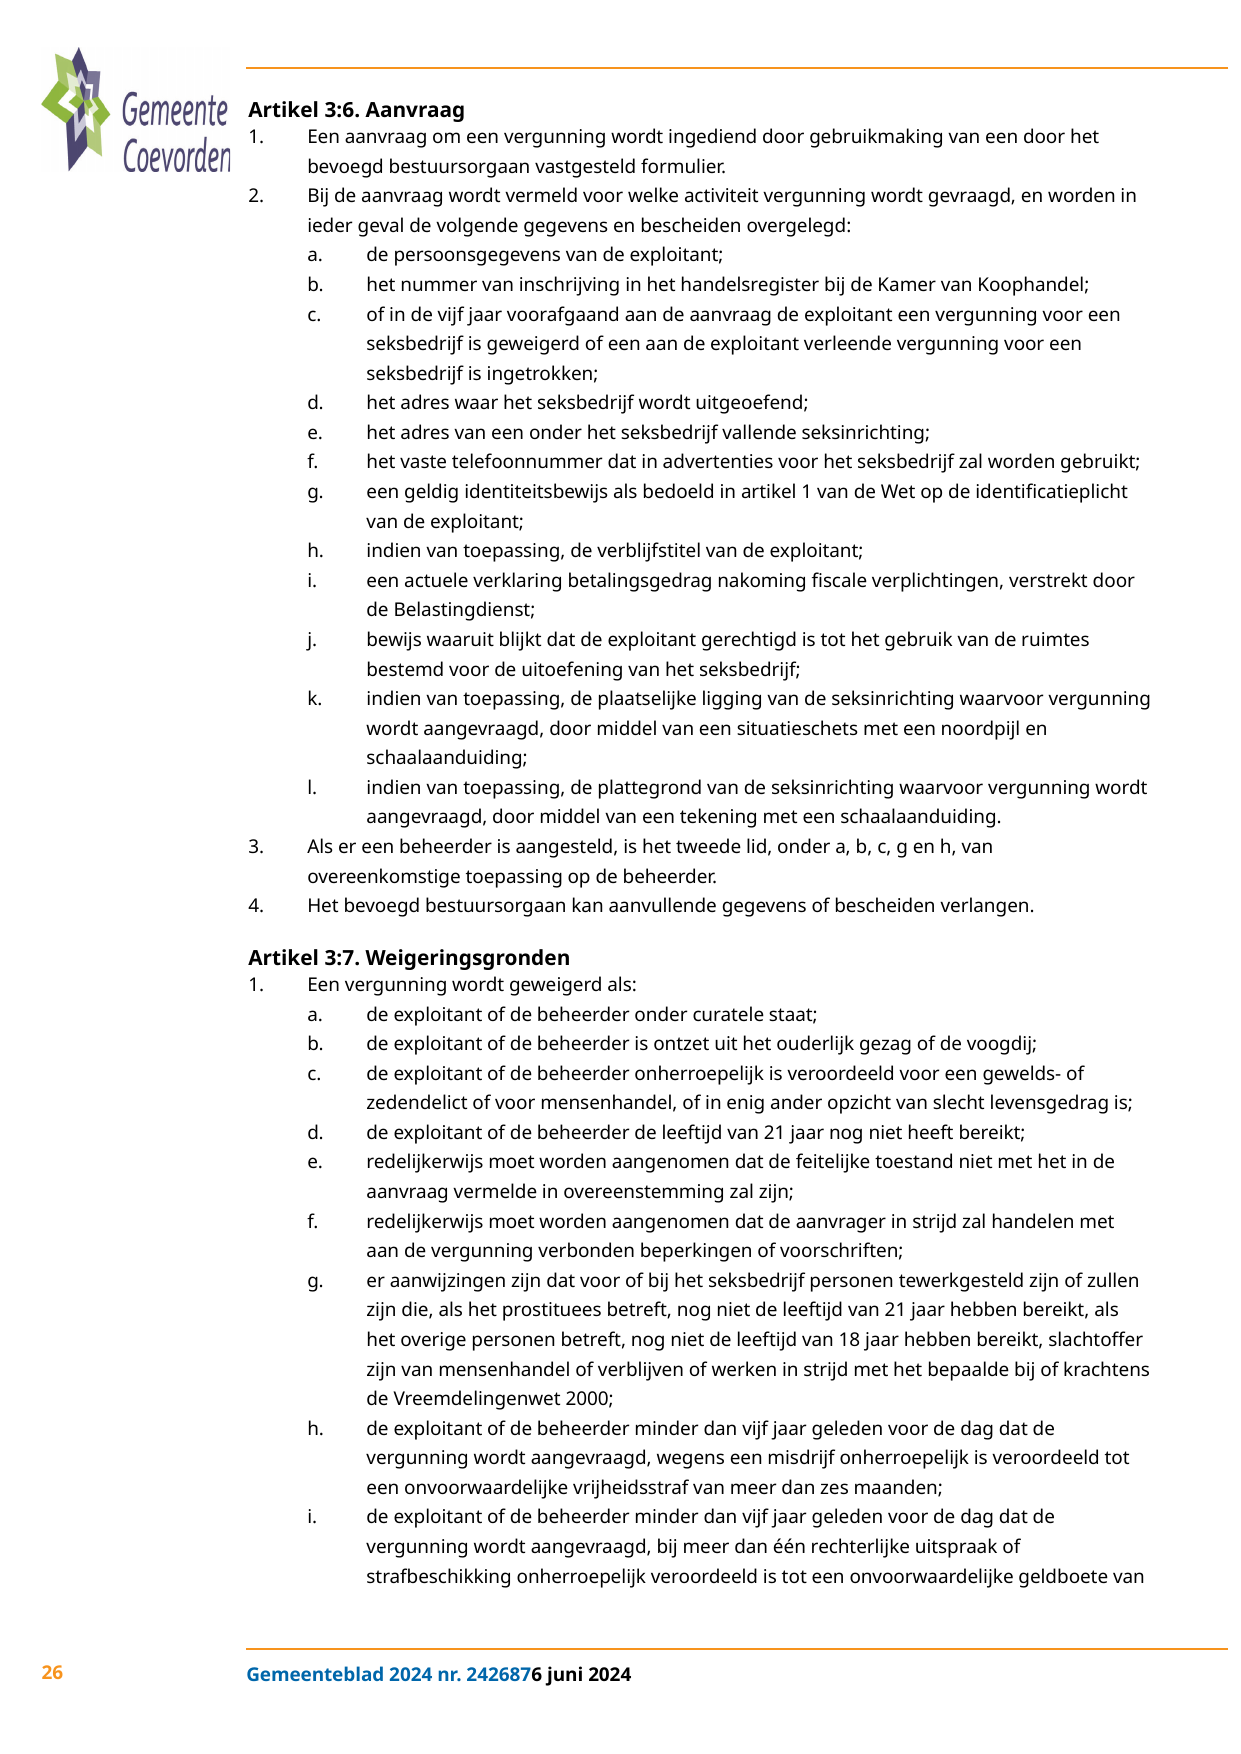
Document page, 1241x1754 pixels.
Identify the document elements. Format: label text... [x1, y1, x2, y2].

picture [41, 47, 231, 172]
list indien van toepassing, de verblijfstitel van de exploitant; [307, 537, 1152, 563]
list Als er een beheerder is aangesteld, is het tweede lid, onder a, b, c, g en h, van overeenkomstige toepassing op de beheerder. [248, 833, 1152, 888]
list de exploitant of de beheerder minder dan vijf jaar geleden voor de dag dat de vergunning wordt aangevraagd, bij meer dan één rechterlijke uitspraak of strafbeschikking onherroepelijk veroordeeld is tot een onvoorwaardelijke geldboete van [307, 1504, 1152, 1589]
text Artikel 3:6. Aanvraag [248, 95, 1152, 123]
list redelijkerwijs moet worden aangenomen dat de feitelijke toestand niet met het in de aanvraag vermelde in overeenstemming zal zijn; [307, 1149, 1152, 1204]
list de exploitant of de beheerder de leeftijd van 21 jaar nog niet heeft bereikt; [307, 1119, 1152, 1145]
list indien van toepassing, de plattegrond van de seksinrichting waarvoor vergunning wordt aangevraagd, door middel van een tekening met een schaalaanduiding. [307, 774, 1152, 829]
list het vaste telefoonnummer dat in advertenties voor het seksbedrijf zal worden gebruikt; [307, 449, 1152, 474]
list Een vergunning wordt geweigerd als: [248, 971, 1152, 997]
list de exploitant of de beheerder onder curatele staat; [307, 1001, 1152, 1027]
text Artikel 3:7. Weigeringsgronden [248, 943, 1152, 971]
list de exploitant of de beheerder is ontzet uit het ouderlijk gezag of de voogdij; [307, 1030, 1152, 1056]
list Het bevoegd bestuursorgaan kan aanvullende gegevens of bescheiden verlangen. [248, 892, 1152, 918]
list het adres van een onder het seksbedrijf vallende seksinrichting; [307, 419, 1152, 445]
list Een aanvraag om een vergunning wordt ingediend door gebruikmaking van een door het bevoegd bestuursorgaan vastgesteld formulier. [248, 123, 1152, 178]
list Bij de aanvraag wordt vermeld voor welke activiteit vergunning wordt gevraagd, en worden in ieder geval de volgende gegevens en bescheiden overgelegd: [248, 182, 1152, 238]
list indien van toepassing, de plaatselijke ligging van de seksinrichting waarvoor vergunning wordt aangevraagd, door middel van een situatieschets met een noordpijl en schaalaanduiding; [307, 685, 1152, 770]
list het adres waar het seksbedrijf wordt uitgeoefend; [307, 389, 1152, 415]
list de exploitant of de beheerder minder dan vijf jaar geleden voor de dag dat de vergunning wordt aangevraagd, wegens een misdrijf onherroepelijk is veroordeeld tot een onvoorwaardelijke vrijheidsstraf van meer dan zes maanden; [307, 1415, 1152, 1500]
list of in de vijf jaar voorafgaand aan de aanvraag de exploitant een vergunning voor een seksbedrijf is geweigerd of een aan de exploitant verleende vergunning voor een seksbedrijf is ingetrokken; [307, 301, 1152, 386]
list de exploitant of de beheerder onherroepelijk is veroordeeld voor een gewelds- of zedendelict of voor mensenhandel, of in enig ander opzicht van slecht levensgedrag is; [307, 1060, 1152, 1115]
list bewijs waaruit blijkt dat de exploitant gerechtigd is tot het gebruik van de ruimtes bestemd voor de uitoefening van het seksbedrijf; [307, 626, 1152, 681]
list de persoonsgegevens van de exploitant; [307, 242, 1152, 267]
list het nummer van inschrijving in het handelsregister bij de Kamer van Koophandel; [307, 271, 1152, 297]
list redelijkerwijs moet worden aangenomen dat de aanvrager in strijd zal handelen met aan de vergunning verbonden beperkingen of voorschriften; [307, 1208, 1152, 1263]
list een actuele verklaring betalingsgedrag nakoming fiscale verplichtingen, verstrekt door de Belastingdienst; [307, 567, 1152, 622]
list er aanwijzingen zijn dat voor of bij het seksbedrijf personen tewerkgesteld zijn of zullen zijn die, als het prostituees betreft, nog niet de leeftijd van 21 jaar hebben bereikt, als het overige personen betreft, nog niet de leeftijd van 18 jaar hebben bereikt, slachtoffer zijn van mensenhandel of verblijven of werken in strijd met het bepaalde bij of krachtens de Vreemdelingenwet 2000; [307, 1267, 1152, 1411]
list een geldig identiteitsbewijs als bedoeld in artikel 1 van de Wet op de identificatieplicht van de exploitant; [307, 478, 1152, 533]
